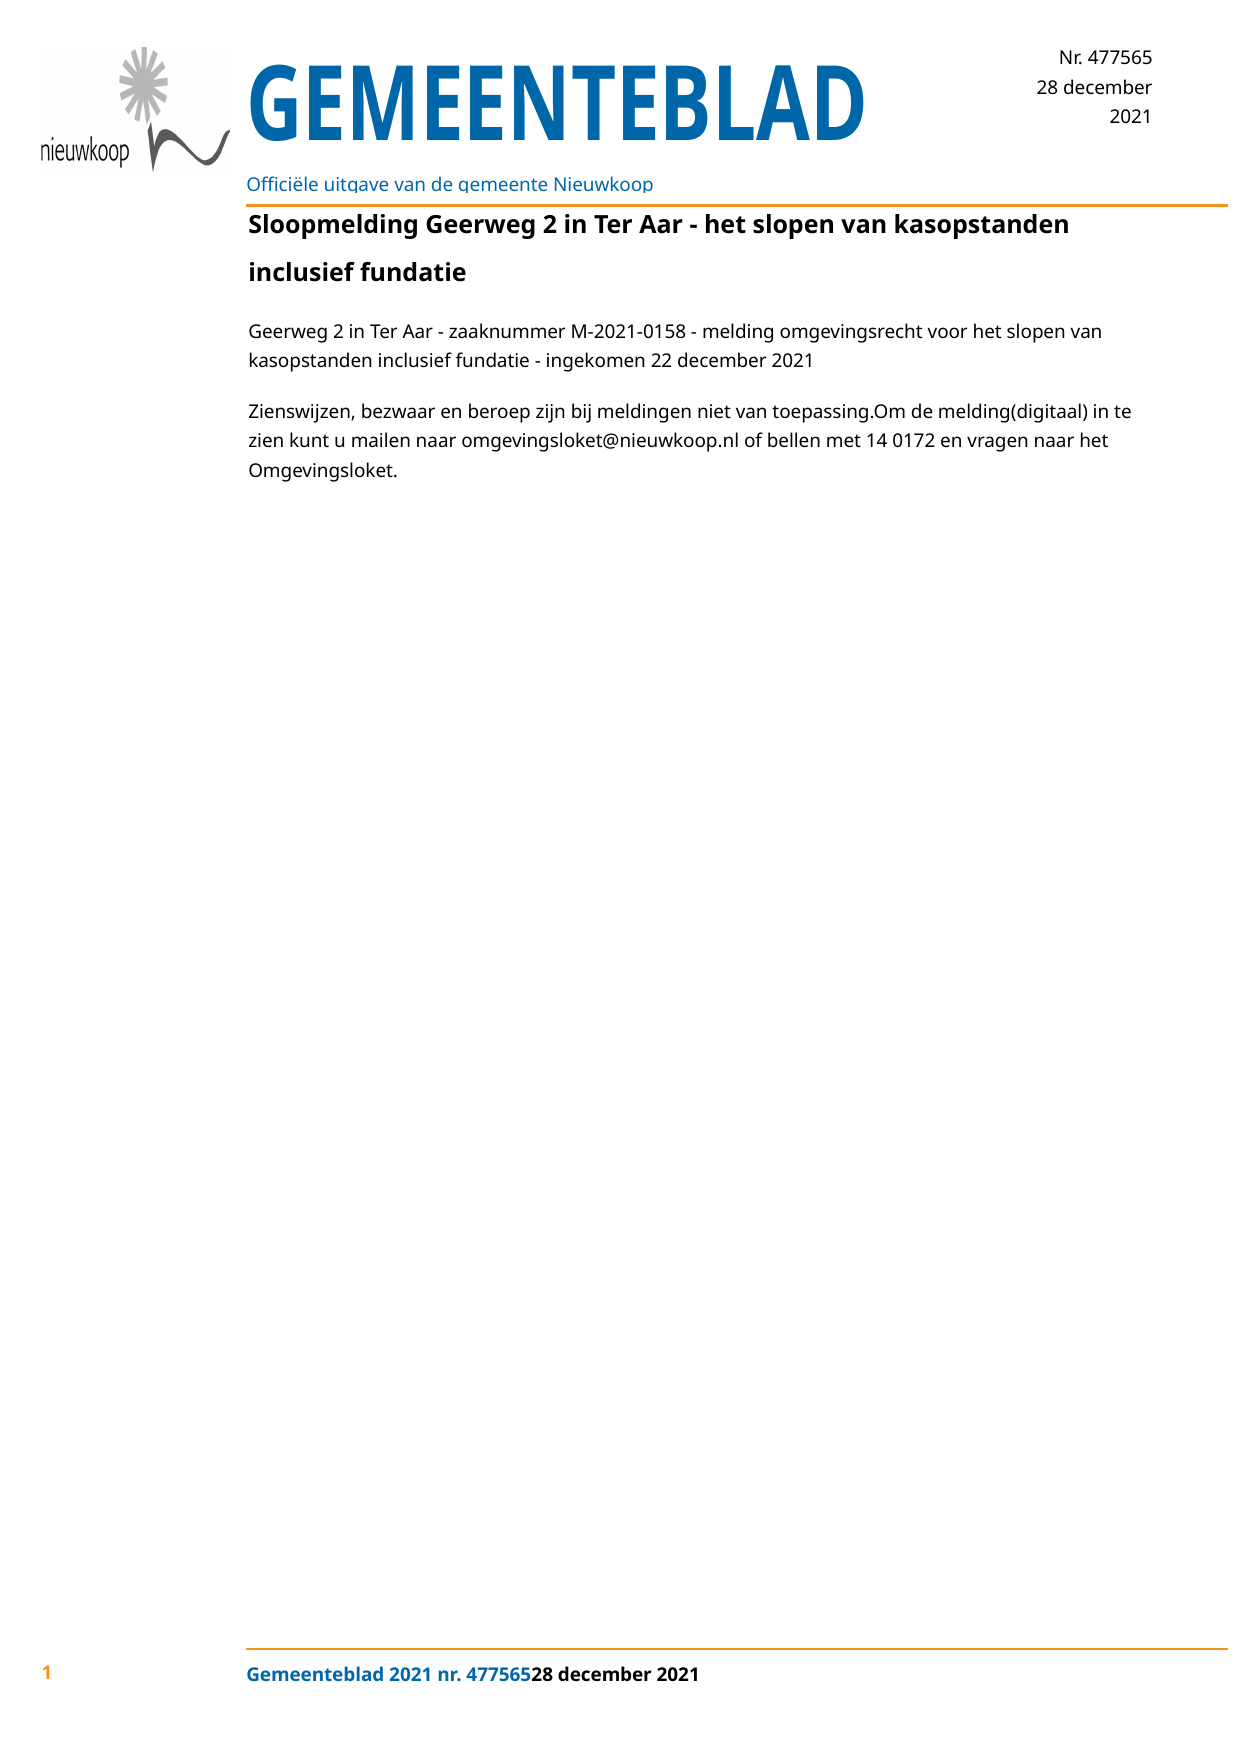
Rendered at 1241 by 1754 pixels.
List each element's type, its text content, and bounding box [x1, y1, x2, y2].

text Geerweg 2 in Ter Aar - zaaknummer M-2021-0158 - melding omgevingsrecht voor het slopen van kasopstanden inclusief fundatie - ingekomen 22 december 2021 [248, 318, 1152, 373]
picture [41, 47, 231, 172]
text Zienswijzen, bezwaar en beroep zijn bij meldingen niet van toepassing.Om de melding(digitaal) in te zien kunt u mailen naar omgevingsloket@nieuwkoop.nl of bellen met 14 0172 en vragen naar het Omgevingsloket. [248, 398, 1152, 483]
text Sloopmelding Geerweg 2 in Ter Aar - het slopen van kasopstanden inclusief fundatie [248, 207, 1152, 288]
